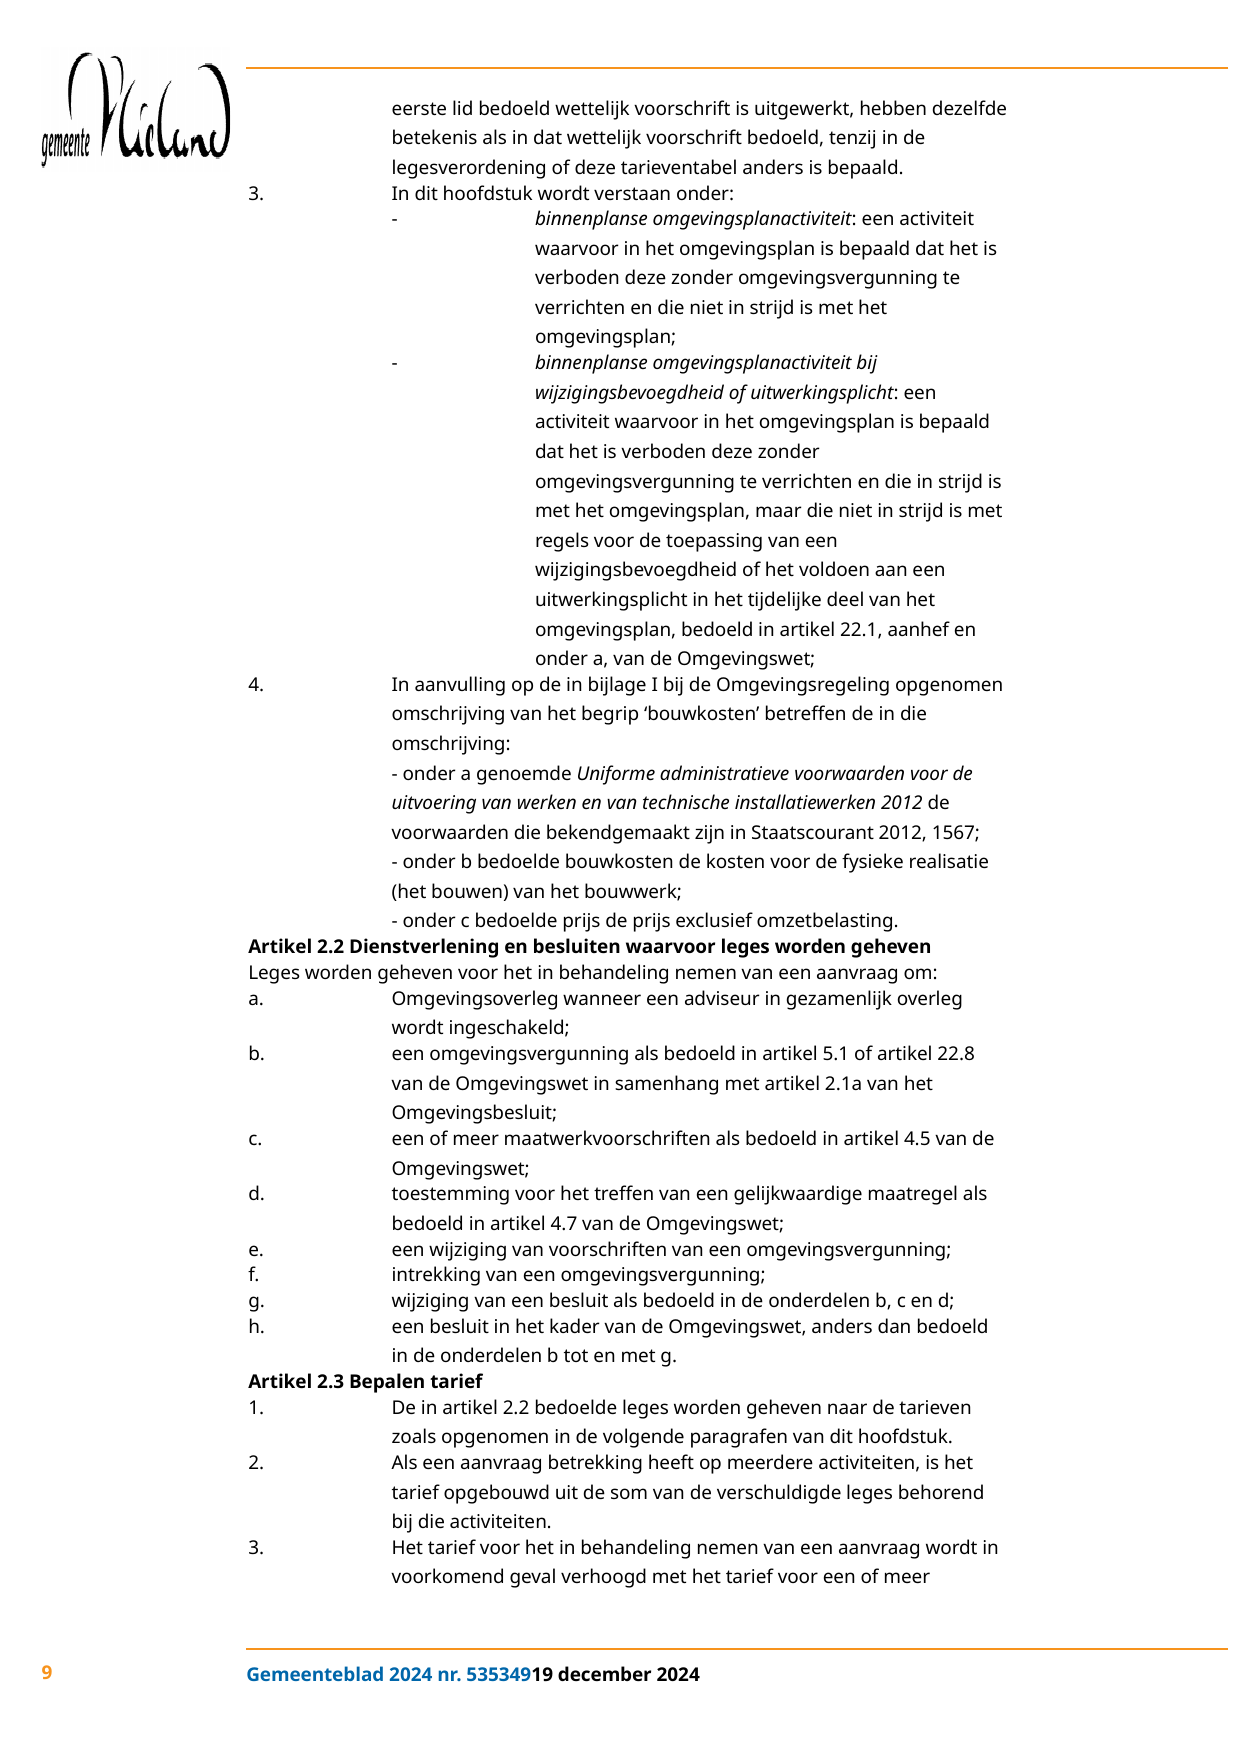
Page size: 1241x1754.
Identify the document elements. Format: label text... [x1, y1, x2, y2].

table_cell b. [248, 1040, 391, 1125]
table_cell [248, 205, 391, 349]
table_cell 3. [248, 180, 391, 205]
table_cell Artikel 2.3 Bepalen tarief [248, 1368, 1008, 1394]
table_cell intrekking van een omgevingsvergunning; [391, 1261, 1008, 1287]
table_cell h. [248, 1313, 391, 1368]
table_cell een omgevingsvergunning als bedoeld in artikel 5.1 of artikel 22.8 van de Omgevingswet in samenhang met artikel 2.1a van het Omgevingsbesluit; [391, 1040, 1008, 1125]
table_cell [1008, 1368, 1152, 1394]
table_cell [1008, 205, 1152, 349]
table_cell [1008, 1449, 1152, 1534]
table_cell [1008, 1394, 1152, 1449]
table_cell [1008, 1313, 1152, 1368]
table_cell [1008, 1236, 1152, 1261]
table_cell [1008, 350, 1152, 671]
table_cell a. [248, 985, 391, 1040]
table_cell [1008, 934, 1152, 959]
table_cell [248, 95, 391, 180]
table_cell Artikel 2.2 Dienstverlening en besluiten waarvoor leges worden geheven [248, 934, 1008, 959]
table_cell [1008, 1261, 1152, 1287]
table_cell - [391, 205, 535, 349]
table_cell 3. [248, 1534, 391, 1589]
table_cell [1008, 671, 1152, 933]
table_cell 4. [248, 671, 391, 933]
table_cell een wijziging van voorschriften van een omgevingsvergunning; [391, 1236, 1008, 1261]
table_cell wijziging van een besluit als bedoeld in de onderdelen b, c en d; [391, 1287, 1008, 1313]
table_cell g. [248, 1287, 391, 1313]
table_cell [1008, 959, 1152, 985]
table_cell [1008, 180, 1152, 205]
table_cell 1. [248, 1394, 391, 1449]
table_cell Als een aanvraag betrekking heeft op meerdere activiteiten, is het tarief opgebouwd uit de som van de verschuldigde leges behorend bij die activiteiten. [391, 1449, 1008, 1534]
picture [41, 47, 231, 172]
table_cell Leges worden geheven voor het in behandeling nemen van een aanvraag om: [248, 959, 1008, 985]
table_cell binnenplanse omgevingsplanactiviteit bij wijzigingsbevoegdheid of uitwerkingsplicht: een activiteit waarvoor in het omgevingsplan is bepaald dat het is verboden deze zonder omgevingsvergunning te verrichten en die in strijd is met het omgevingsplan, maar die niet in strijd is met regels voor de toepassing van een wijzigingsbevoegdheid of het voldoen aan een uitwerkingsplicht in het tijdelijke deel van het omgevingsplan, bedoeld in artikel 22.1, aanhef en onder a, van de Omgevingswet; [535, 350, 1008, 671]
table_cell In dit hoofdstuk wordt verstaan onder: [391, 180, 1008, 205]
table_cell Het tarief voor het in behandeling nemen van een aanvraag wordt in voorkomend geval verhoogd met het tarief voor een of meer [391, 1534, 1008, 1589]
table_cell [248, 350, 391, 671]
table_cell een of meer maatwerkvoorschriften als bedoeld in artikel 4.5 van de Omgevingswet; [391, 1125, 1008, 1180]
table_cell [1008, 95, 1152, 180]
table_cell Omgevingsoverleg wanneer een adviseur in gezamenlijk overleg wordt ingeschakeld; [391, 985, 1008, 1040]
table_cell d. [248, 1180, 391, 1236]
table_cell - [391, 350, 535, 671]
table_cell [1008, 1287, 1152, 1313]
table_cell [1008, 985, 1152, 1040]
table_cell e. [248, 1236, 391, 1261]
table_cell een besluit in het kader van de Omgevingswet, anders dan bedoeld in de onderdelen b tot en met g. [391, 1313, 1008, 1368]
table_cell eerste lid bedoeld wettelijk voorschrift is uitgewerkt, hebben dezelfde betekenis als in dat wettelijk voorschrift bedoeld, tenzij in de legesverordening of deze tarieventabel anders is bepaald. [391, 95, 1008, 180]
table_cell binnenplanse omgevingsplanactiviteit: een activiteit waarvoor in het omgevingsplan is bepaald dat het is verboden deze zonder omgevingsvergunning te verrichten en die niet in strijd is met het omgevingsplan; [535, 205, 1008, 349]
table_cell In aanvulling op de in bijlage I bij de Omgevingsregeling opgenomen omschrijving van het begrip ‘bouwkosten’ betreffen de in die omschrijving: - onder a genoemde Uniforme administratieve voorwaarden voor de uitvoering van werken en van technische installatiewerken 2012 de voorwaarden die bekendgemaakt zijn in Staatscourant 2012, 1567; - onder b bedoelde bouwkosten de kosten voor de fysieke realisatie (het bouwen) van het bouwwerk; - onder c bedoelde prijs de prijs exclusief omzetbelasting. [391, 671, 1008, 933]
table_cell [1008, 1534, 1152, 1589]
table_cell 2. [248, 1449, 391, 1534]
table_cell [1008, 1125, 1152, 1180]
table_cell [1008, 1040, 1152, 1125]
table_cell De in artikel 2.2 bedoelde leges worden geheven naar de tarieven zoals opgenomen in de volgende paragrafen van dit hoofdstuk. [391, 1394, 1008, 1449]
table_cell c. [248, 1125, 391, 1180]
table_cell [1008, 1180, 1152, 1236]
table_cell f. [248, 1261, 391, 1287]
table_cell toestemming voor het treffen van een gelijkwaardige maatregel als bedoeld in artikel 4.7 van de Omgevingswet; [391, 1180, 1008, 1236]
